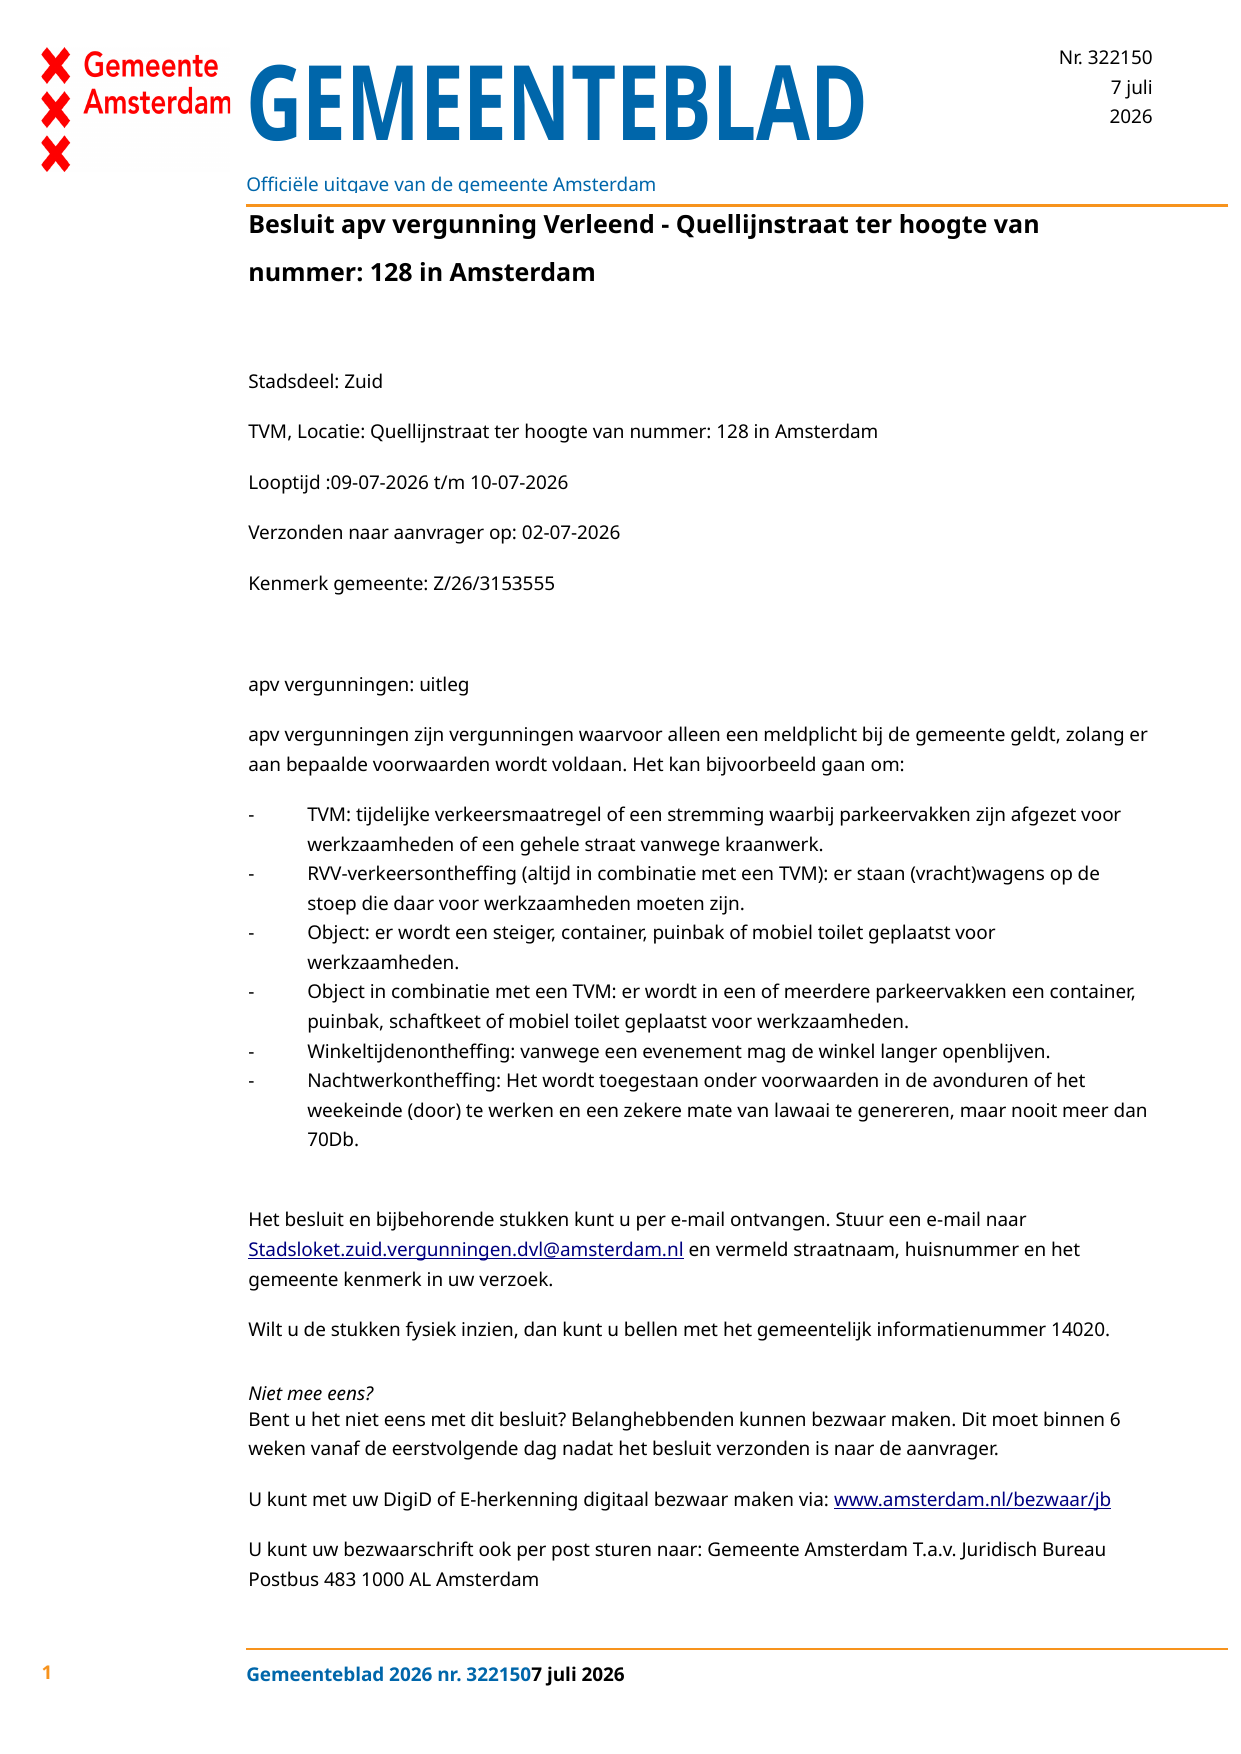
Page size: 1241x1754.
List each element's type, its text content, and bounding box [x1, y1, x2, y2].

text Wilt u de stukken fysiek inzien, dan kunt u bellen met het gemeentelijk informatienummer 14020. [248, 1316, 1152, 1342]
text Het besluit en bijbehorende stukken kunt u per e-mail ontvangen. Stuur een e-mail naar Stadsloket.zuid.vergunningen.dvl@amsterdam.nl en vermeld straatnaam, huisnummer en het gemeente kenmerk in uw verzoek. [248, 1207, 1152, 1292]
text Verzonden naar aanvrager op: 02-07-2026 [248, 519, 1152, 545]
text TVM, Locatie: Quellijnstraat ter hoogte van nummer: 128 in Amsterdam [248, 419, 1152, 444]
list Winkeltijdenontheffing: vanwege een evenement mag de winkel langer openblijven. [248, 1038, 1152, 1064]
text Besluit apv vergunning Verleend - Quellijnstraat ter hoogte van nummer: 128 in Amsterdam [248, 207, 1152, 288]
picture [41, 47, 231, 172]
text Niet mee eens? [248, 1380, 1152, 1406]
text Stadsdeel: Zuid [248, 368, 1152, 394]
text U kunt met uw DigiD of E-herkenning digitaal bezwaar maken via: www.amsterdam.nl/bezwaar/jb [248, 1486, 1152, 1512]
text U kunt uw bezwaarschrift ook per post sturen naar: Gemeente Amsterdam T.a.v. Juridisch Bureau Postbus 483 1000 AL Amsterdam [248, 1536, 1152, 1592]
text Looptijd :09-07-2026 t/m 10-07-2026 [248, 469, 1152, 495]
list Object: er wordt een steiger, container, puinbak of mobiel toilet geplaatst voor werkzaamheden. [248, 919, 1152, 975]
text Kenmerk gemeente: Z/26/3153555 [248, 570, 1152, 596]
text Bent u het niet eens met dit besluit? Belanghebbenden kunnen bezwaar maken. Dit moet binnen 6 weken vanaf de eerstvolgende dag nadat het besluit verzonden is naar de aanvrager. [248, 1406, 1152, 1461]
list Nachtwerkontheffing: Het wordt toegestaan onder voorwaarden in de avonduren of het weekeinde (door) te werken en een zekere mate van lawaai te genereren, maar nooit meer dan 70Db. [248, 1067, 1152, 1152]
text apv vergunningen: uitleg [248, 671, 1152, 697]
list RVV-verkeersontheffing (altijd in combinatie met een TVM): er staan (vracht)wagens op de stoep die daar voor werkzaamheden moeten zijn. [248, 860, 1152, 916]
list Object in combinatie met een TVM: er wordt in een of meerdere parkeervakken een container, puinbak, schaftkeet of mobiel toilet geplaatst voor werkzaamheden. [248, 979, 1152, 1034]
list TVM: tijdelijke verkeersmaatregel of een stremming waarbij parkeervakken zijn afgezet voor werkzaamheden of een gehele straat vanwege kraanwerk. [248, 801, 1152, 857]
text apv vergunningen zijn vergunningen waarvoor alleen een meldplicht bij de gemeente geldt, zolang er aan bepaalde voorwaarden wordt voldaan. Het kan bijvoorbeeld gaan om: [248, 721, 1152, 777]
